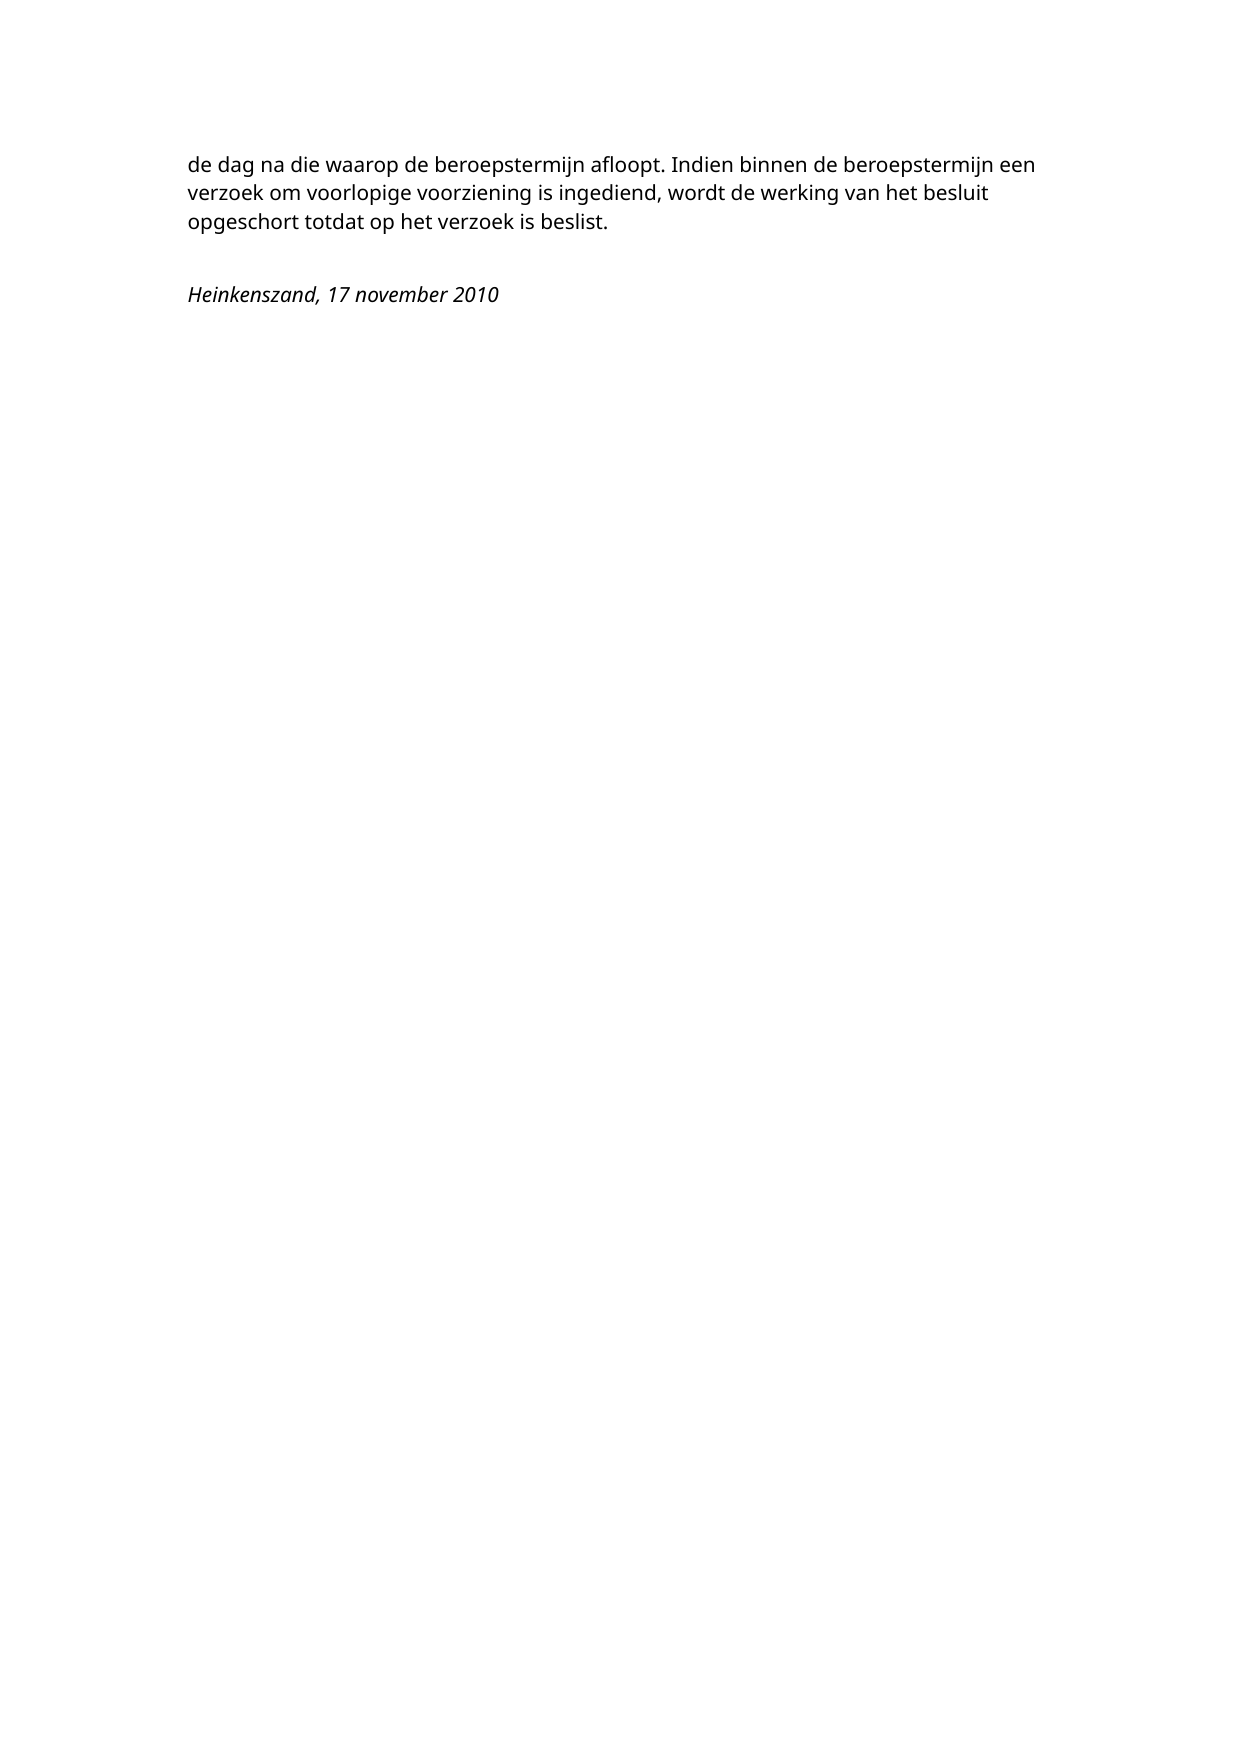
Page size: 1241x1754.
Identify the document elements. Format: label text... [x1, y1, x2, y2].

text Heinkenszand, 17 november 2010 [187, 280, 1053, 309]
text de dag na die waarop de beroepstermijn afloopt. Indien binnen de beroepstermijn een verzoek om voorlopige voorziening is ingediend, wordt de werking van het besluit opgeschort totdat op het verzoek is beslist. [187, 150, 1053, 235]
